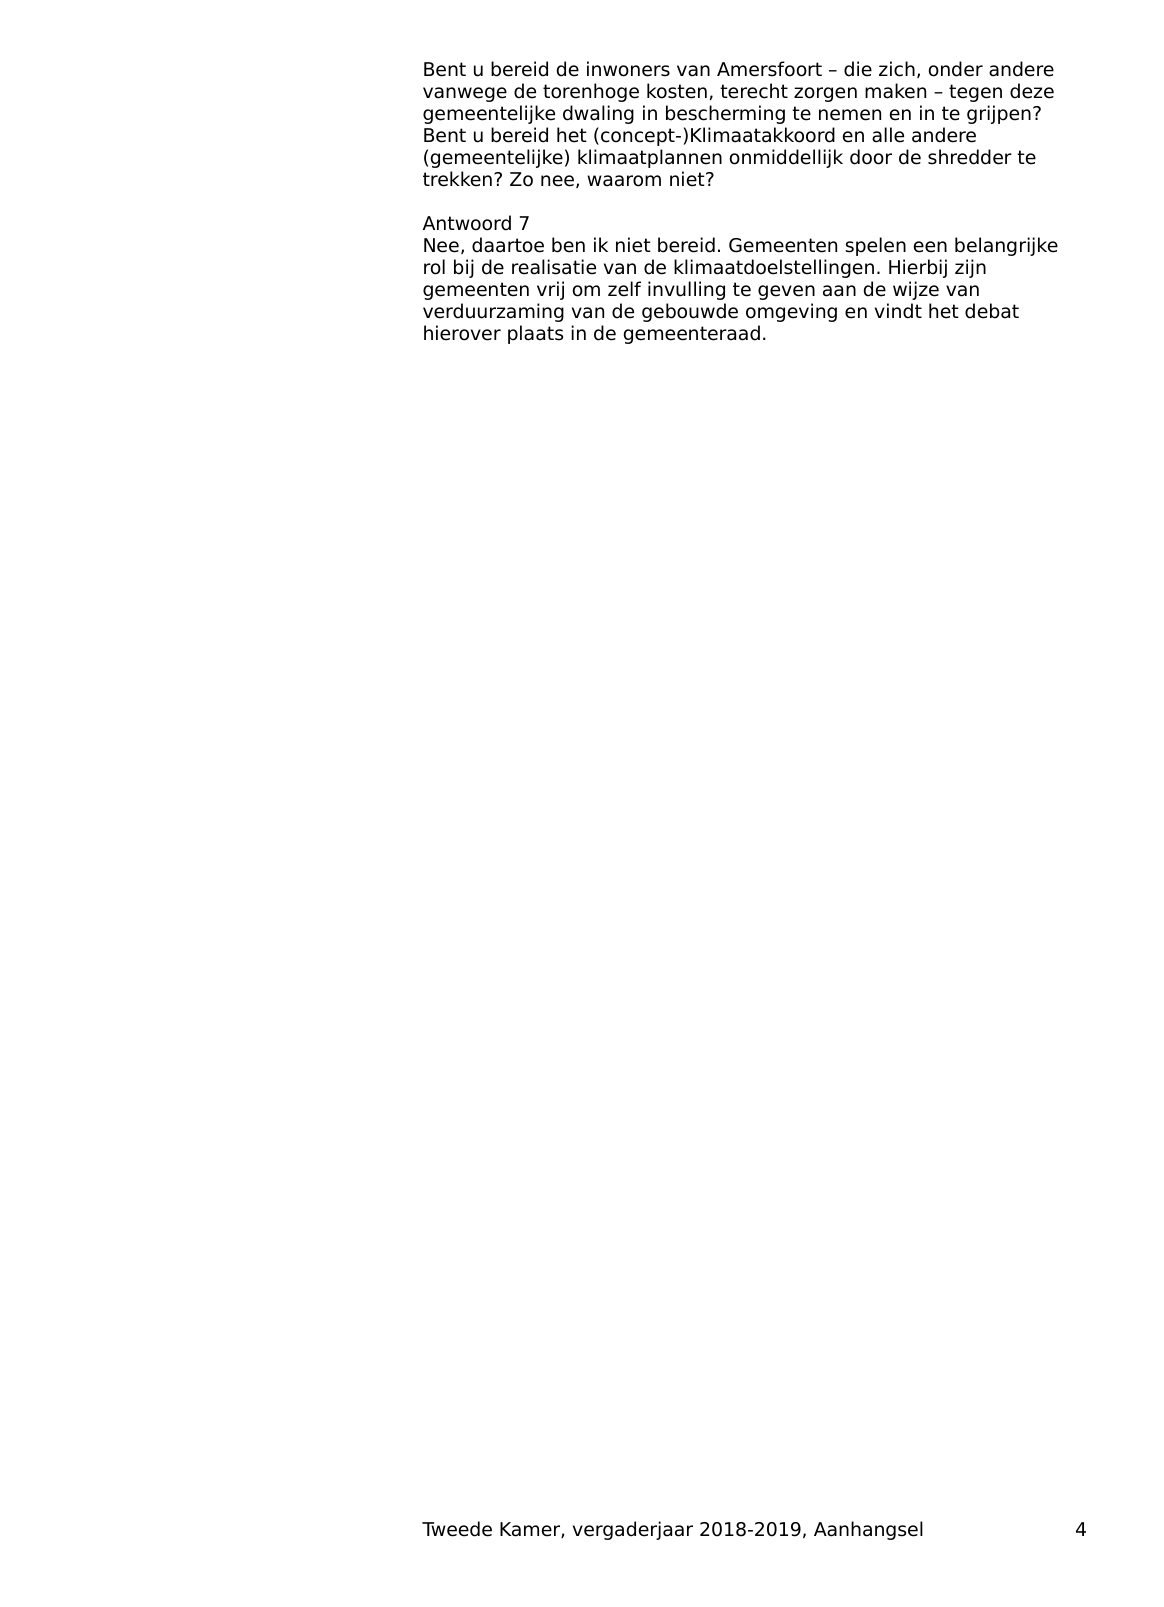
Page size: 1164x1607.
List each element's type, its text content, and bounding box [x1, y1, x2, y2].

text Nee, daartoe ben ik niet bereid. Gemeenten spelen een belangrijke rol bij de realisatie van de klimaatdoelstellingen. Hierbij zijn gemeenten vrij om zelf invulling te geven aan de wijze van verduurzaming van de gebouwde omgeving en vindt het debat hierover plaats in de gemeenteraad. [422, 235, 1087, 345]
text Bent u bereid de inwoners van Amersfoort – die zich, onder andere vanwege de torenhoge kosten, terecht zorgen maken – tegen deze gemeentelijke dwaling in bescherming te nemen en in te grijpen? Bent u bereid het (concept-)Klimaatakkoord en alle andere (gemeentelijke) klimaatplannen onmiddellijk door de shredder te trekken? Zo nee, waarom niet? [422, 59, 1087, 191]
text Antwoord 7 [422, 213, 1087, 235]
